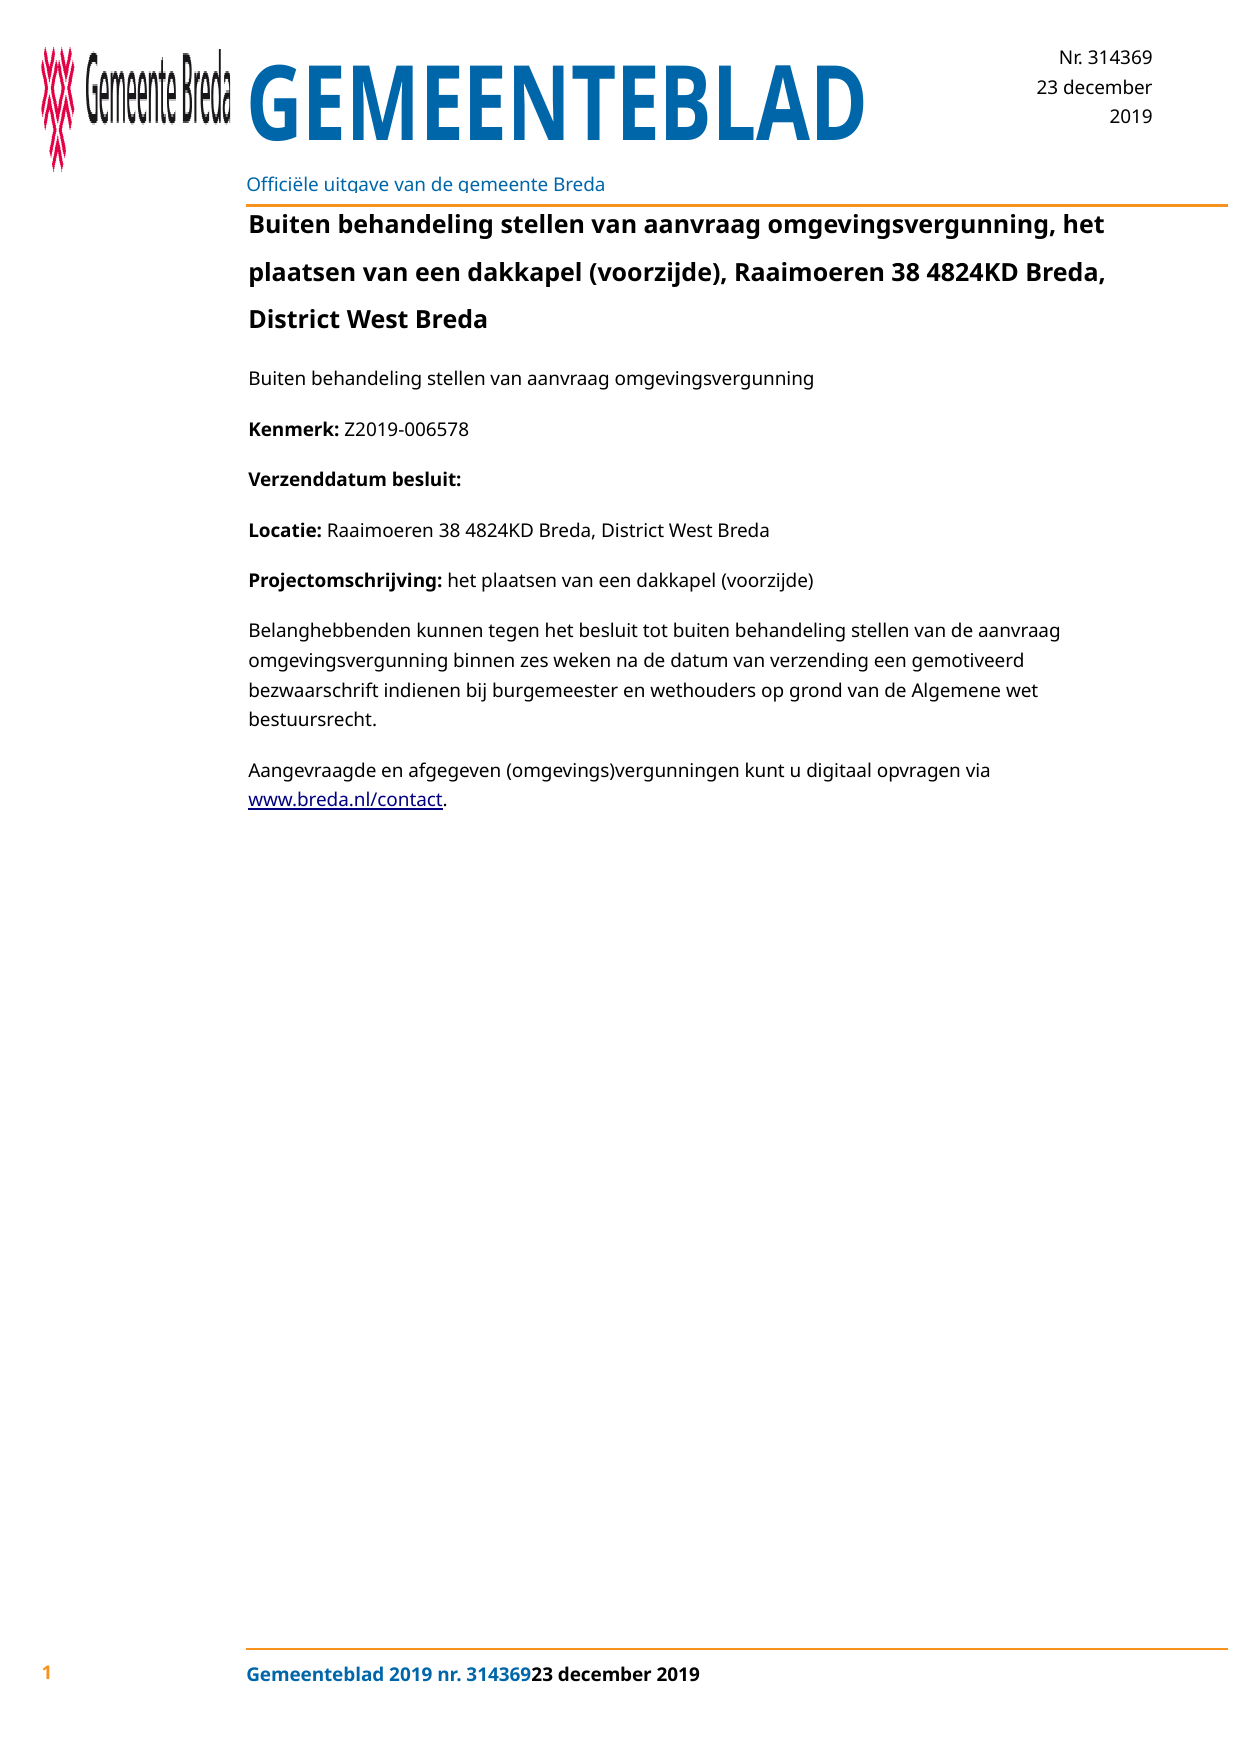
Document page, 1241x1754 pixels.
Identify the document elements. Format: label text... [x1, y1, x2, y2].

text Belanghebbenden kunnen tegen het besluit tot buiten behandeling stellen van de aanvraag omgevingsvergunning binnen zes weken na de datum van verzending een gemotiveerd bezwaarschrift indienen bij burgemeester en wethouders op grond van de Algemene wet bestuursrecht. [248, 618, 1152, 732]
text Aangevraagde en afgegeven (omgevings)vergunningen kunt u digitaal opvragen via www.breda.nl/contact. [248, 757, 1152, 812]
text Projectomschrijving: het plaatsen van een dakkapel (voorzijde) [248, 567, 1152, 593]
text Verzenddatum besluit: [248, 466, 1152, 492]
text Kenmerk: Z2019-006578 [248, 416, 1152, 442]
text Buiten behandeling stellen van aanvraag omgevingsvergunning, het plaatsen van een dakkapel (voorzijde), Raaimoeren 38 4824KD Breda, District West Breda [248, 207, 1152, 336]
text Buiten behandeling stellen van aanvraag omgevingsvergunning [248, 366, 1152, 391]
text Locatie: Raaimoeren 38 4824KD Breda, District West Breda [248, 517, 1152, 542]
picture [41, 47, 231, 172]
